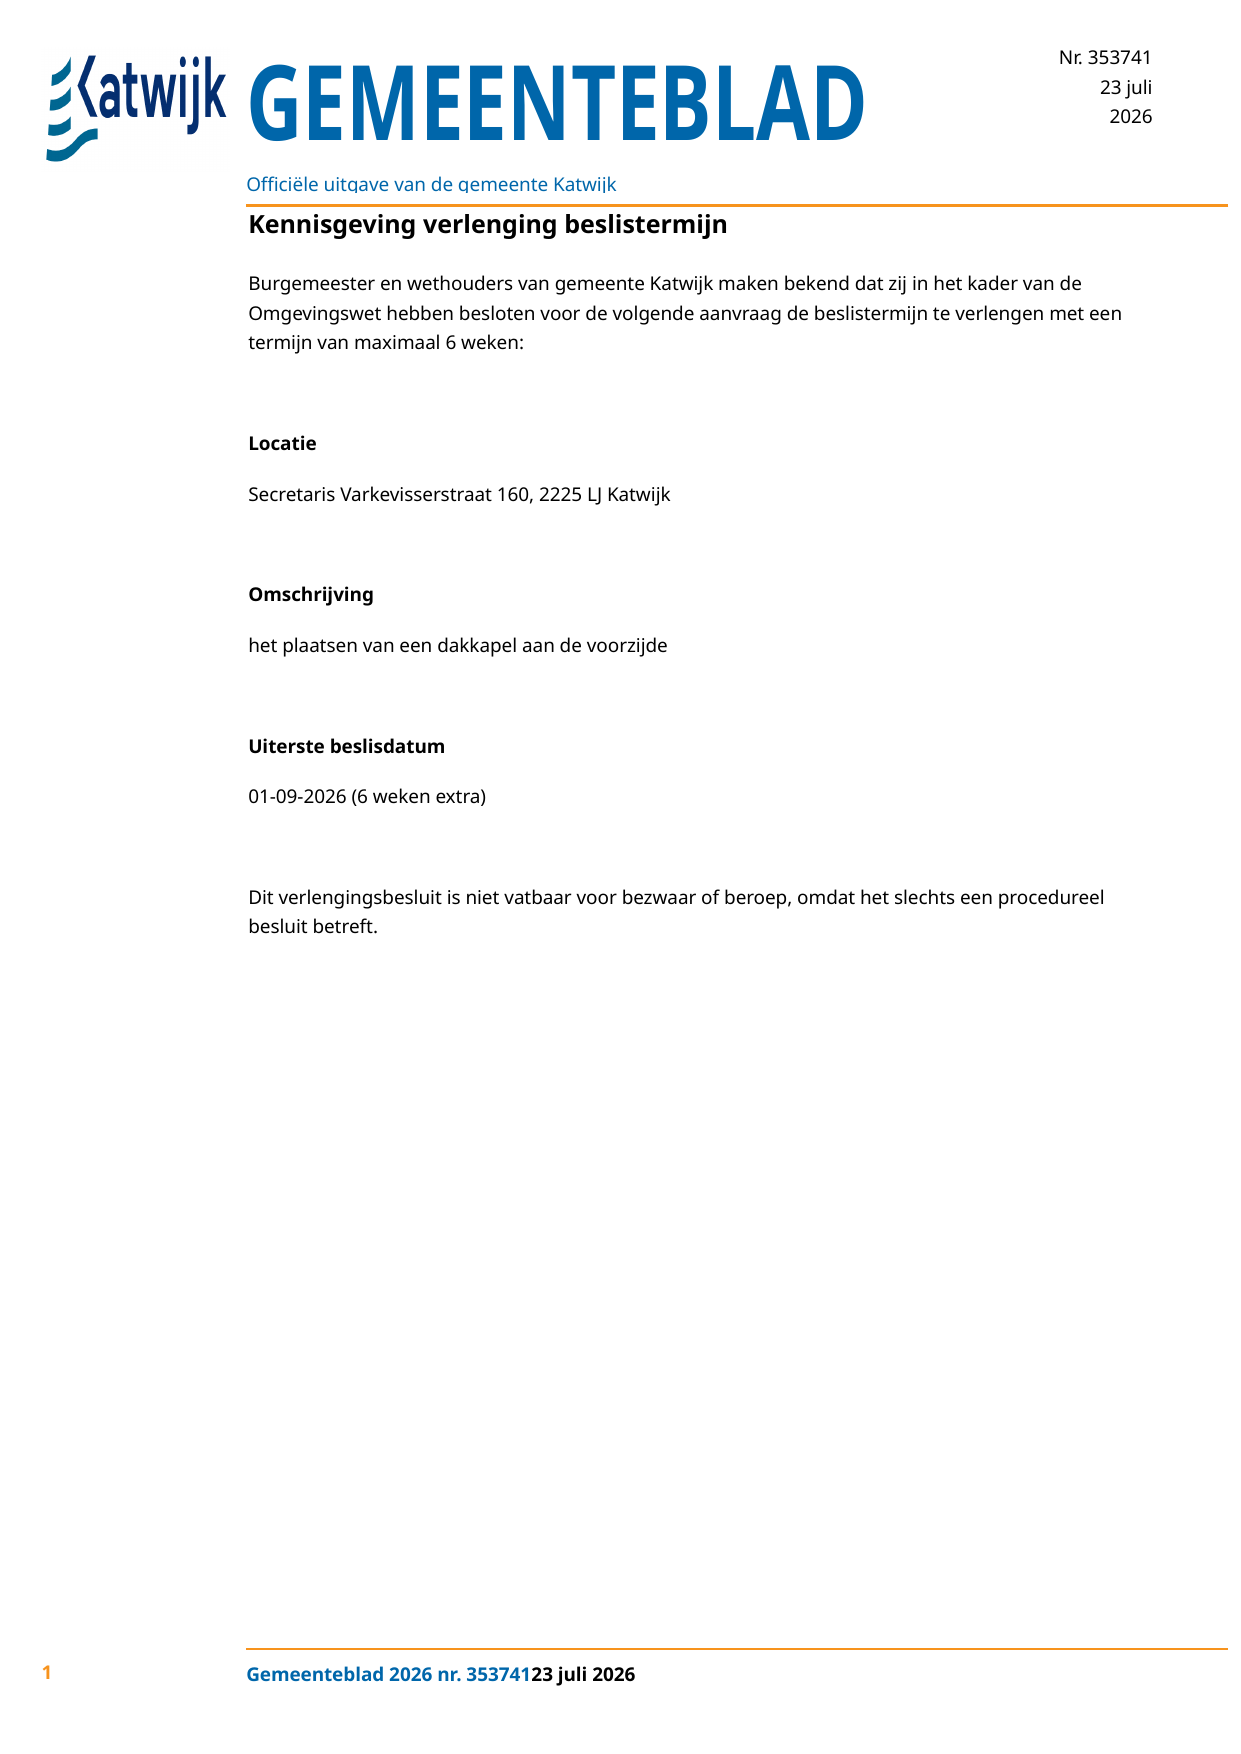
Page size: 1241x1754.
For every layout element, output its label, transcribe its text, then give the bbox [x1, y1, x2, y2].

text Kennisgeving verlenging beslistermijn [248, 207, 1152, 241]
text Burgemeester en wethouders van gemeente Katwijk maken bekend dat zij in het kader van de Omgevingswet hebben besloten voor de volgende aanvraag de beslistermijn te verlengen met een termijn van maximaal 6 weken: [248, 270, 1152, 355]
text Omschrijving [248, 582, 1152, 607]
text Dit verlengingsbesluit is niet vatbaar voor bezwaar of beroep, omdat het slechts een procedureel besluit betreft. [248, 884, 1152, 939]
text Uiterste beslisdatum [248, 733, 1152, 758]
text Secretaris Varkevisserstraat 160, 2225 LJ Katwijk [248, 481, 1152, 506]
text Locatie [248, 430, 1152, 456]
text 01-09-2026 (6 weken extra) [248, 783, 1152, 809]
text het plaatsen van een dakkapel aan de voorzijde [248, 632, 1152, 658]
picture [41, 47, 231, 172]
